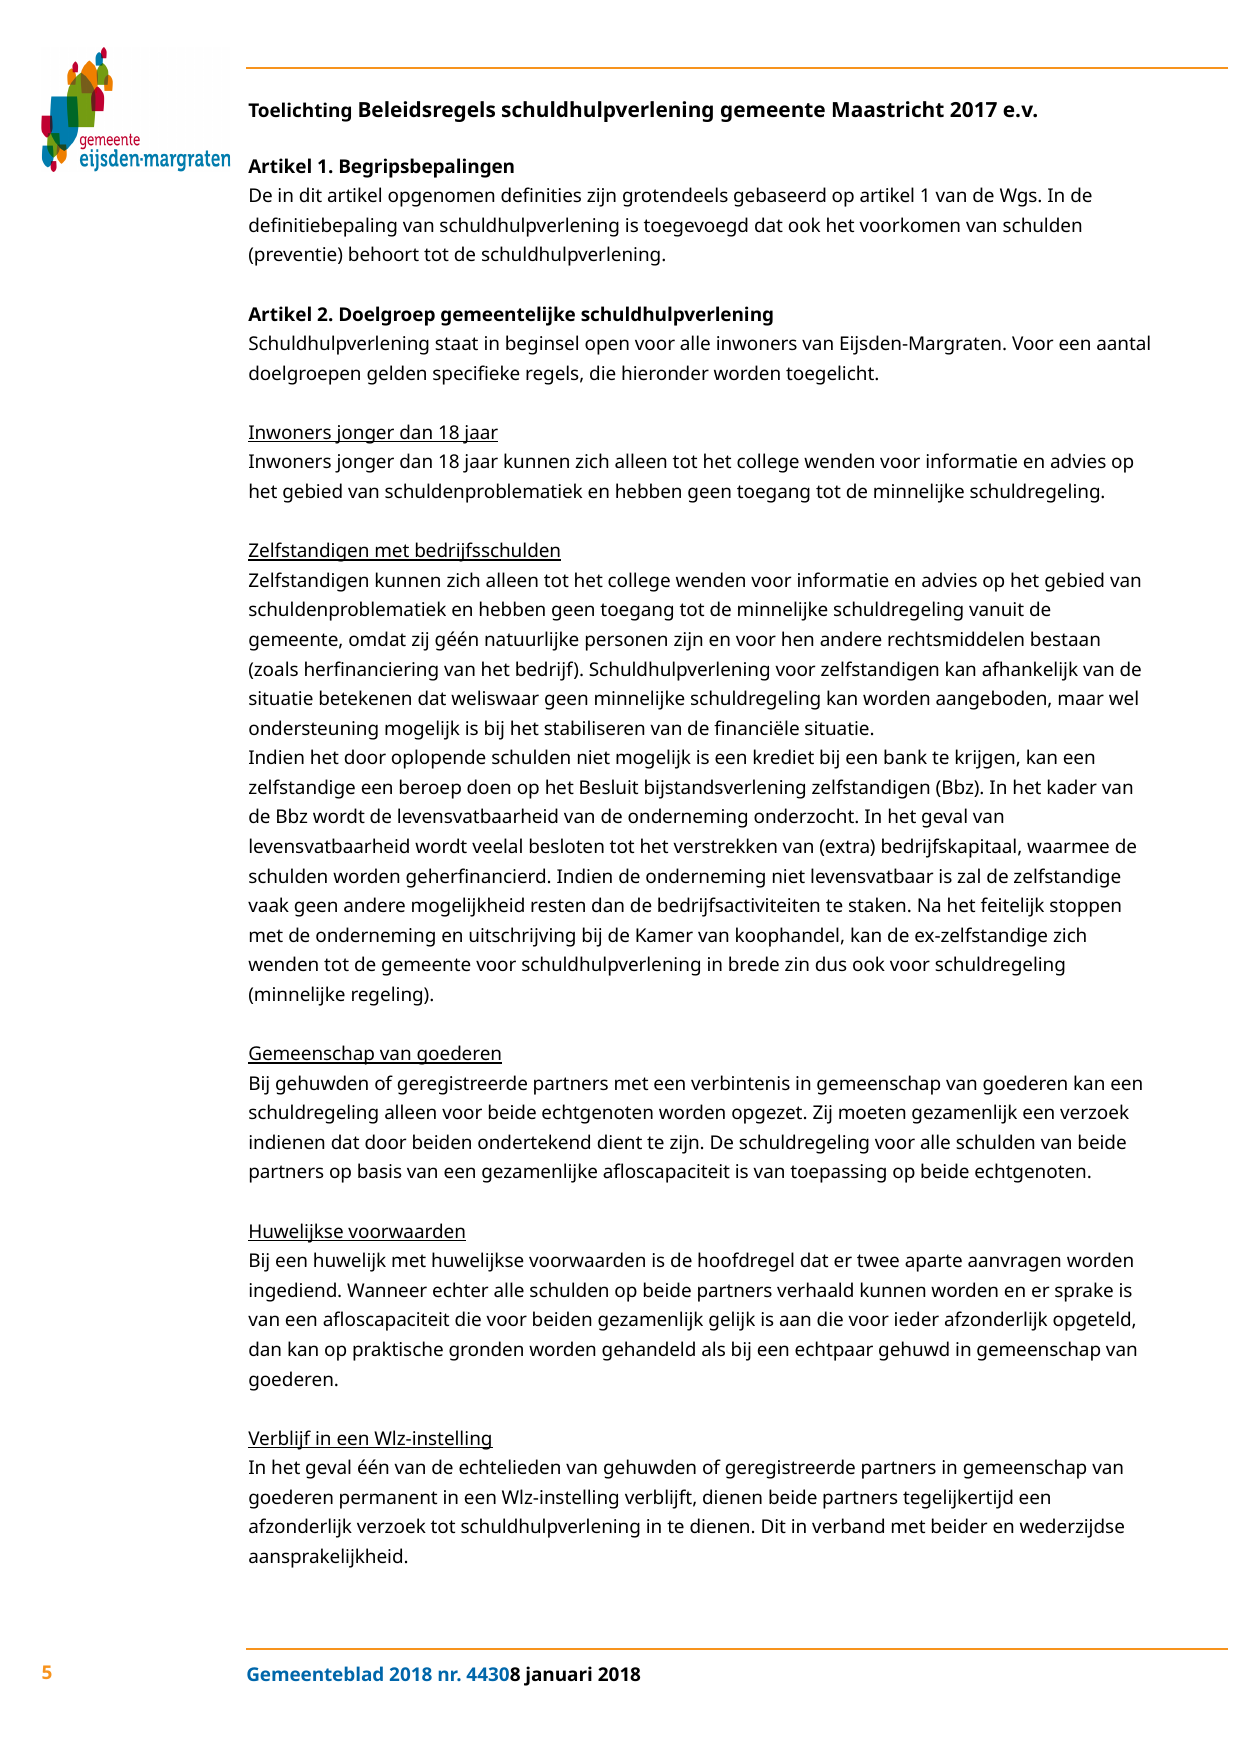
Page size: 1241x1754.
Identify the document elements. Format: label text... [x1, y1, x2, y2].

text Toelichting Beleidsregels schuldhulpverlening gemeente Maastricht 2017 e.v. [248, 95, 1152, 123]
text Huwelijkse voorwaarden [248, 1218, 1152, 1244]
text De in dit artikel opgenomen definities zijn grotendeels gebaseerd op artikel 1 van de Wgs. In de definitiebepaling van schuldhulpverlening is toegevoegd dat ook het voorkomen van schulden (preventie) behoort tot de schuldhulpverlening. [248, 182, 1152, 267]
text In het geval één van de echtelieden van gehuwden of geregistreerde partners in gemeenschap van goederen permanent in een Wlz-instelling verblijft, dienen beide partners tegelijkertijd een afzonderlijk verzoek tot schuldhulpverlening in te dienen. Dit in verband met beider en wederzijdse aansprakelijkheid. [248, 1454, 1152, 1569]
text Inwoners jonger dan 18 jaar kunnen zich alleen tot het college wenden voor informatie en advies op het gebied van schuldenproblematiek en hebben geen toegang tot de minnelijke schuldregeling. [248, 449, 1152, 504]
text Inwoners jonger dan 18 jaar [248, 419, 1152, 445]
text Schuldhulpverlening staat in beginsel open voor alle inwoners van Eijsden-Margraten. Voor een aantal doelgroepen gelden specifieke regels, die hieronder worden toegelicht. [248, 330, 1152, 386]
text Artikel 2. Doelgroep gemeentelijke schuldhulpverlening [248, 301, 1152, 327]
text Gemeenschap van goederen [248, 1040, 1152, 1066]
text Indien het door oplopende schulden niet mogelijk is een krediet bij een bank te krijgen, kan een zelfstandige een beroep doen op het Besluit bijstandsverlening zelfstandigen (Bbz). In het kader van de Bbz wordt de levensvatbaarheid van de onderneming onderzocht. In het geval van levensvatbaarheid wordt veelal besloten tot het verstrekken van (extra) bedrijfskapitaal, waarmee de schulden worden geherfinancierd. Indien de onderneming niet levensvatbaar is zal de zelfstandige vaak geen andere mogelijkheid resten dan de bedrijfsactiviteiten te staken. Na het feitelijk stoppen met de onderneming en uitschrijving bij de Kamer van koophandel, kan de ex-zelfstandige zich wenden tot de gemeente voor schuldhulpverlening in brede zin dus ook voor schuldregeling (minnelijke regeling). [248, 744, 1152, 1007]
text Bij gehuwden of geregistreerde partners met een verbintenis in gemeenschap van goederen kan een schuldregeling alleen voor beide echtgenoten worden opgezet. Zij moeten gezamenlijk een verzoek indienen dat door beiden ondertekend dient te zijn. De schuldregeling voor alle schulden van beide partners op basis van een gezamenlijke afloscapaciteit is van toepassing op beide echtgenoten. [248, 1070, 1152, 1184]
text Zelfstandigen kunnen zich alleen tot het college wenden voor informatie en advies op het gebied van schuldenproblematiek en hebben geen toegang tot de minnelijke schuldregeling vanuit de gemeente, omdat zij géén natuurlijke personen zijn en voor hen andere rechtsmiddelen bestaan (zoals herfinanciering van het bedrijf). Schuldhulpverlening voor zelfstandigen kan afhankelijk van de situatie betekenen dat weliswaar geen minnelijke schuldregeling kan worden aangeboden, maar wel ondersteuning mogelijk is bij het stabiliseren van de financiële situatie. [248, 567, 1152, 741]
text Bij een huwelijk met huwelijkse voorwaarden is de hoofdregel dat er twee aparte aanvragen worden ingediend. Wanneer echter alle schulden op beide partners verhaald kunnen worden en er sprake is van een afloscapaciteit die voor beiden gezamenlijk gelijk is aan die voor ieder afzonderlijk opgeteld, dan kan op praktische gronden worden gehandeld als bij een echtpaar gehuwd in gemeenschap van goederen. [248, 1247, 1152, 1392]
text Verblijf in een Wlz-instelling [248, 1425, 1152, 1451]
picture [41, 47, 231, 172]
text Artikel 1. Begripsbepalingen [248, 153, 1152, 179]
text Zelfstandigen met bedrijfsschulden [248, 537, 1152, 563]
